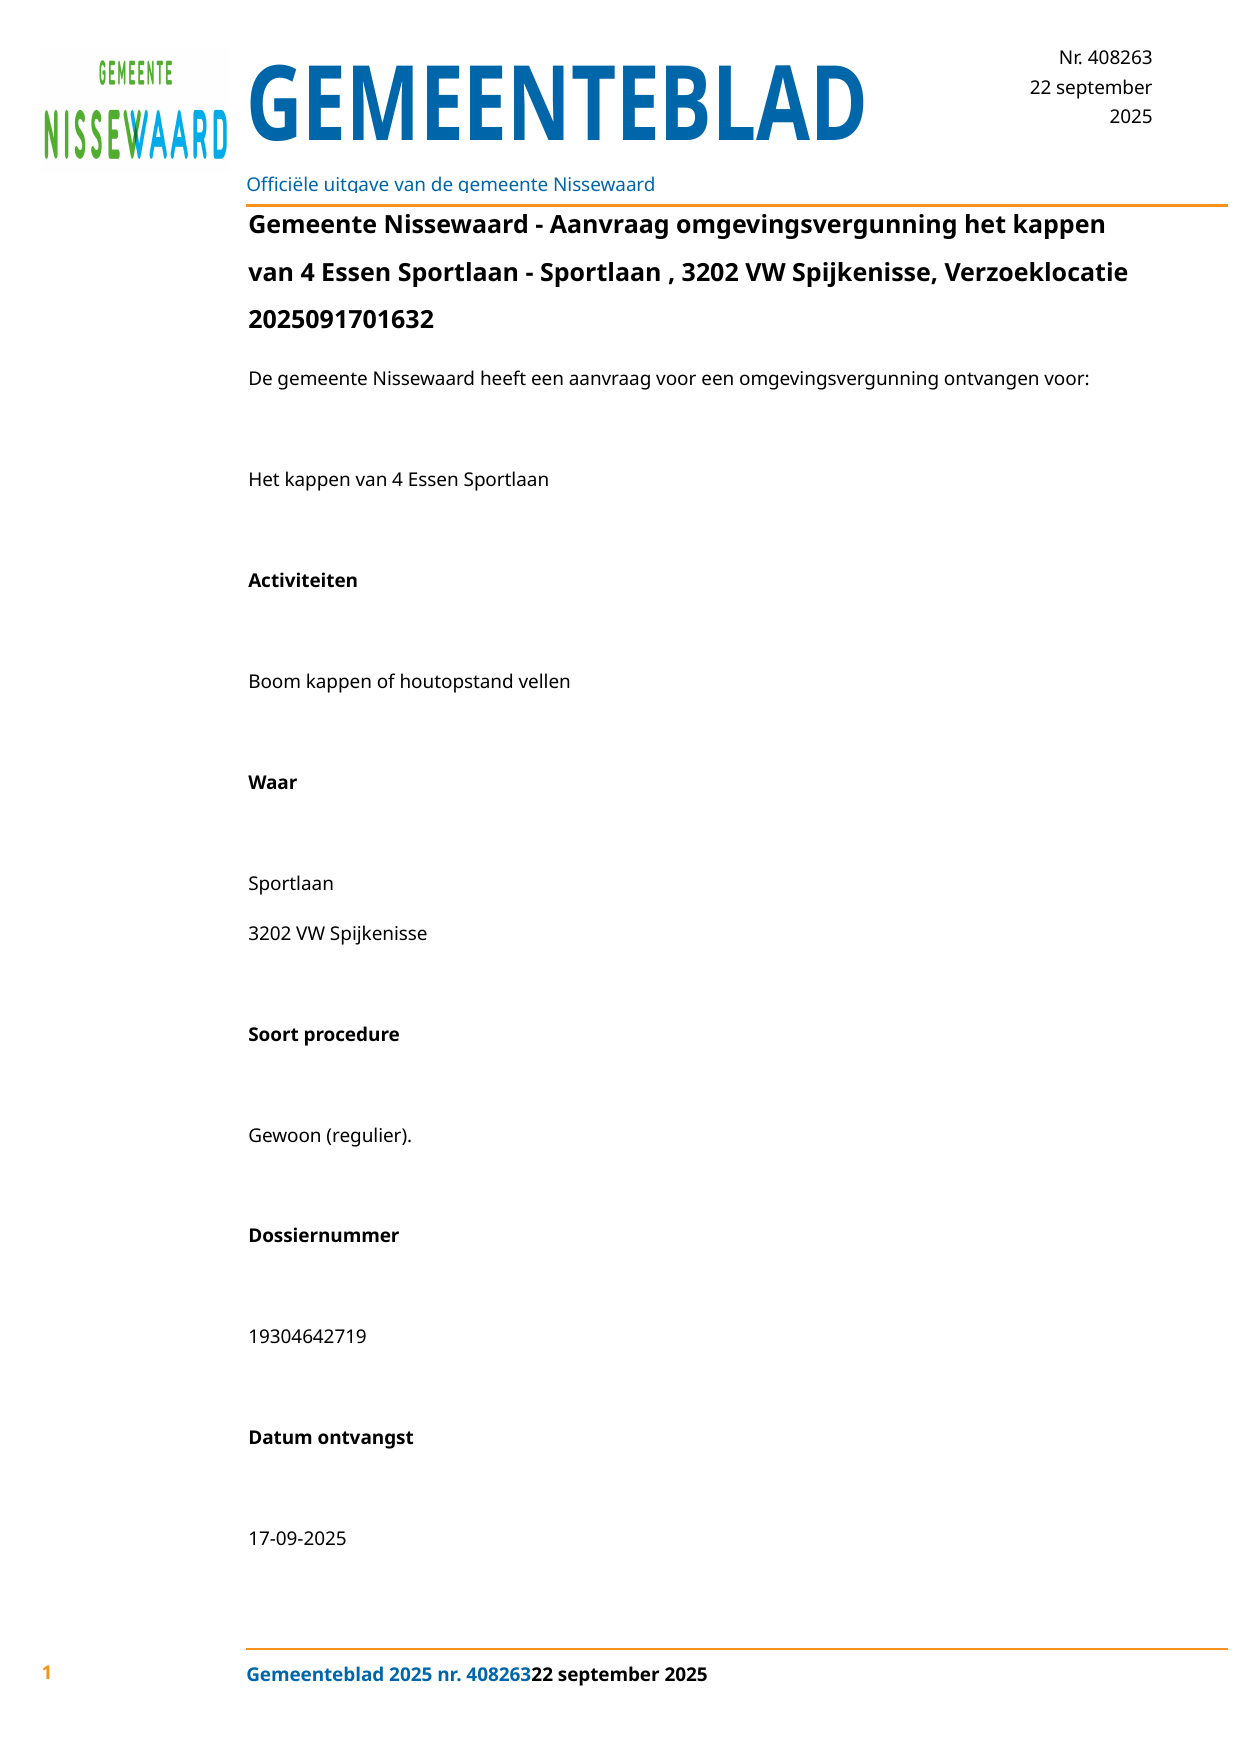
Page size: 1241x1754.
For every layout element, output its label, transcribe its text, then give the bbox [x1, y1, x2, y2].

text Dossiernummer [248, 1223, 1152, 1248]
text De gemeente Nissewaard heeft een aanvraag voor een omgevingsvergunning ontvangen voor: [248, 366, 1152, 391]
text Gewoon (regulier). [248, 1122, 1152, 1147]
text Boom kappen of houtopstand vellen [248, 668, 1152, 694]
text Het kappen van 4 Essen Sportlaan [248, 466, 1152, 492]
text Waar [248, 769, 1152, 794]
text Activiteiten [248, 567, 1152, 593]
text 17-09-2025 [248, 1525, 1152, 1551]
text Soort procedure [248, 1021, 1152, 1047]
text Sportlaan [248, 870, 1152, 895]
picture [41, 47, 231, 172]
text Gemeente Nissewaard - Aanvraag omgevingsvergunning het kappen van 4 Essen Sportlaan - Sportlaan , 3202 VW Spijkenisse, Verzoeklocatie 2025091701632 [248, 207, 1152, 336]
text 3202 VW Spijkenisse [248, 920, 1152, 946]
text Datum ontvangst [248, 1424, 1152, 1450]
text 19304642719 [248, 1323, 1152, 1349]
